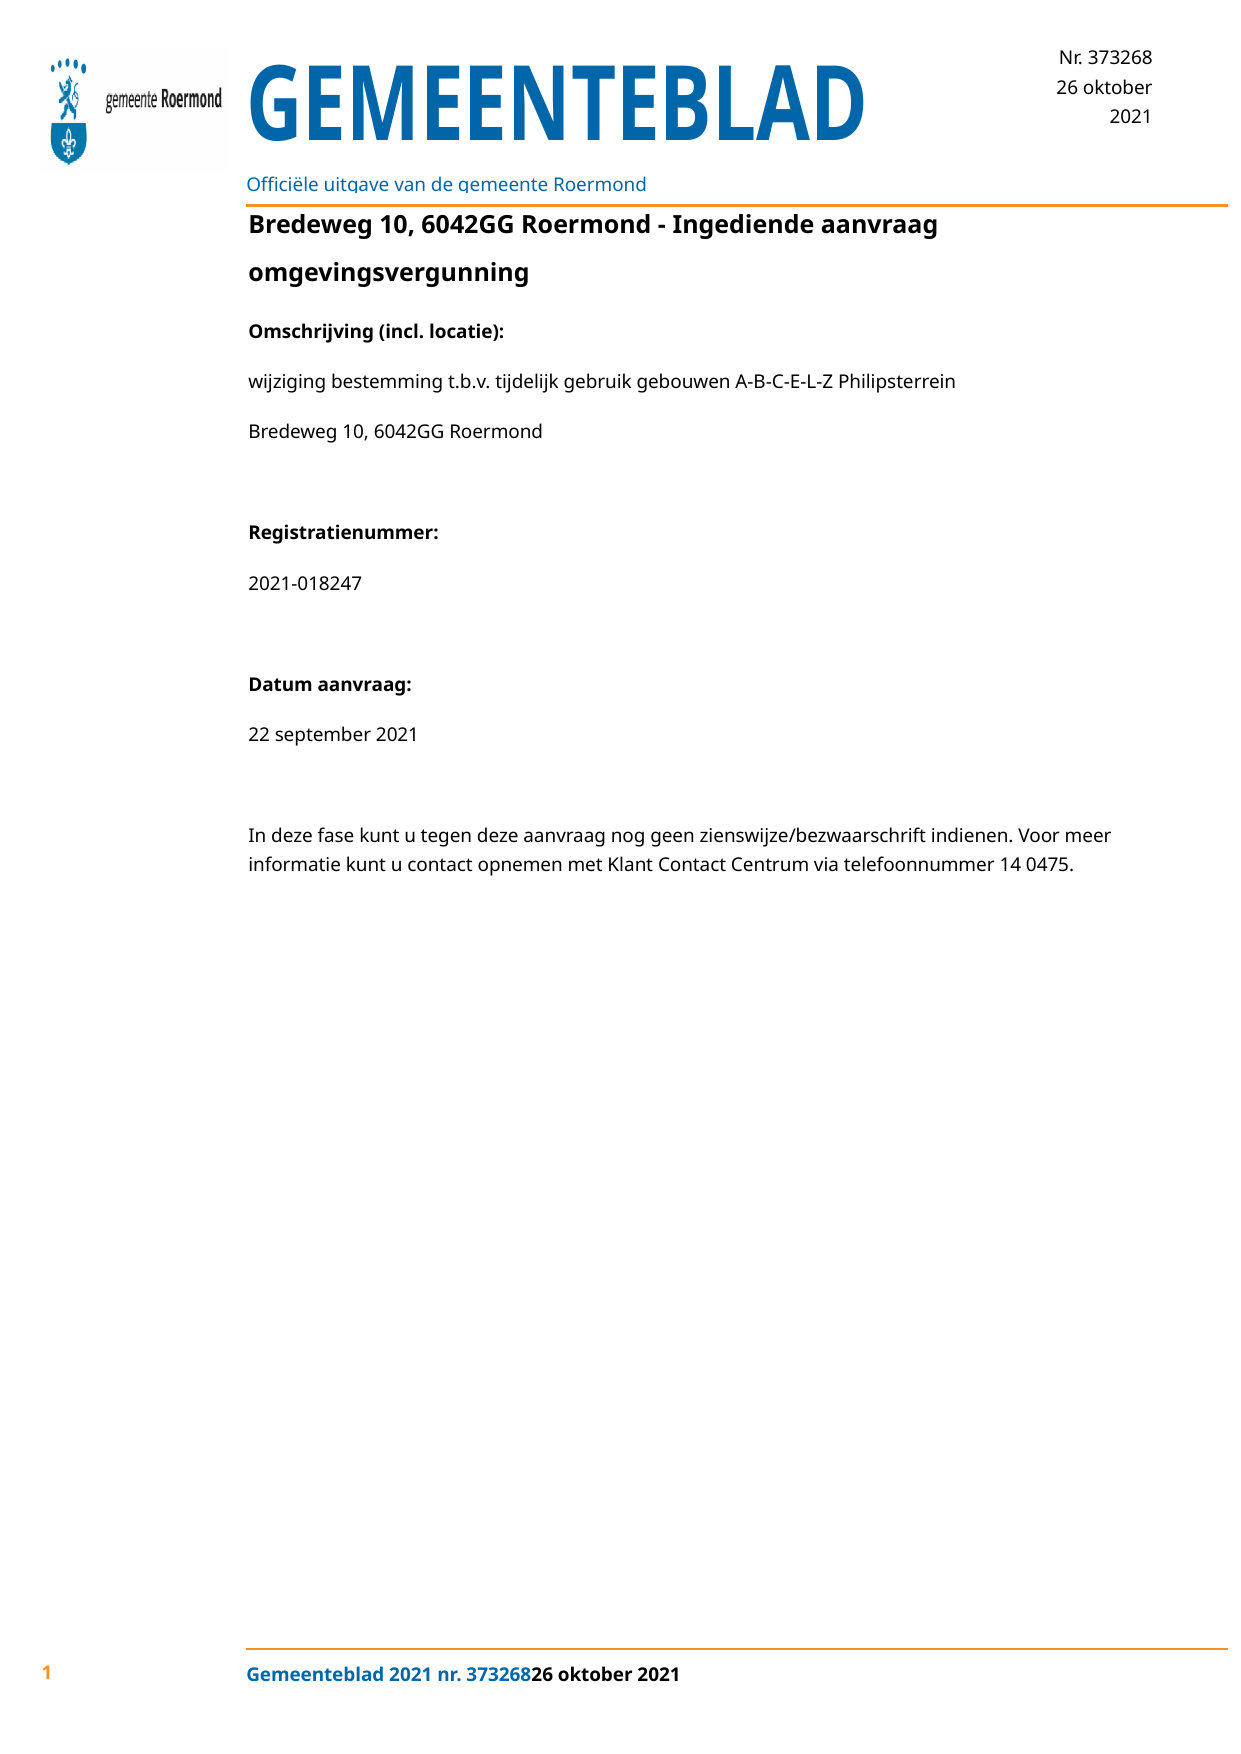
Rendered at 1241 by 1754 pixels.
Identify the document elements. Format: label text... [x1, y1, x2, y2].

text 2021-018247 [248, 570, 1152, 596]
text Datum aanvraag: [248, 671, 1152, 697]
text 22 september 2021 [248, 721, 1152, 747]
text wijziging bestemming t.b.v. tijdelijk gebruik gebouwen A-B-C-E-L-Z Philipsterrein [248, 368, 1152, 394]
text In deze fase kunt u tegen deze aanvraag nog geen zienswijze/bezwaarschrift indienen. Voor meer informatie kunt u contact opnemen met Klant Contact Centrum via telefoonnummer 14 0475. [248, 822, 1152, 877]
text Bredeweg 10, 6042GG Roermond [248, 419, 1152, 444]
text Omschrijving (incl. locatie): [248, 318, 1152, 344]
picture [41, 47, 231, 172]
text Bredeweg 10, 6042GG Roermond - Ingediende aanvraag omgevingsvergunning [248, 207, 1152, 288]
text Registratienummer: [248, 519, 1152, 545]
